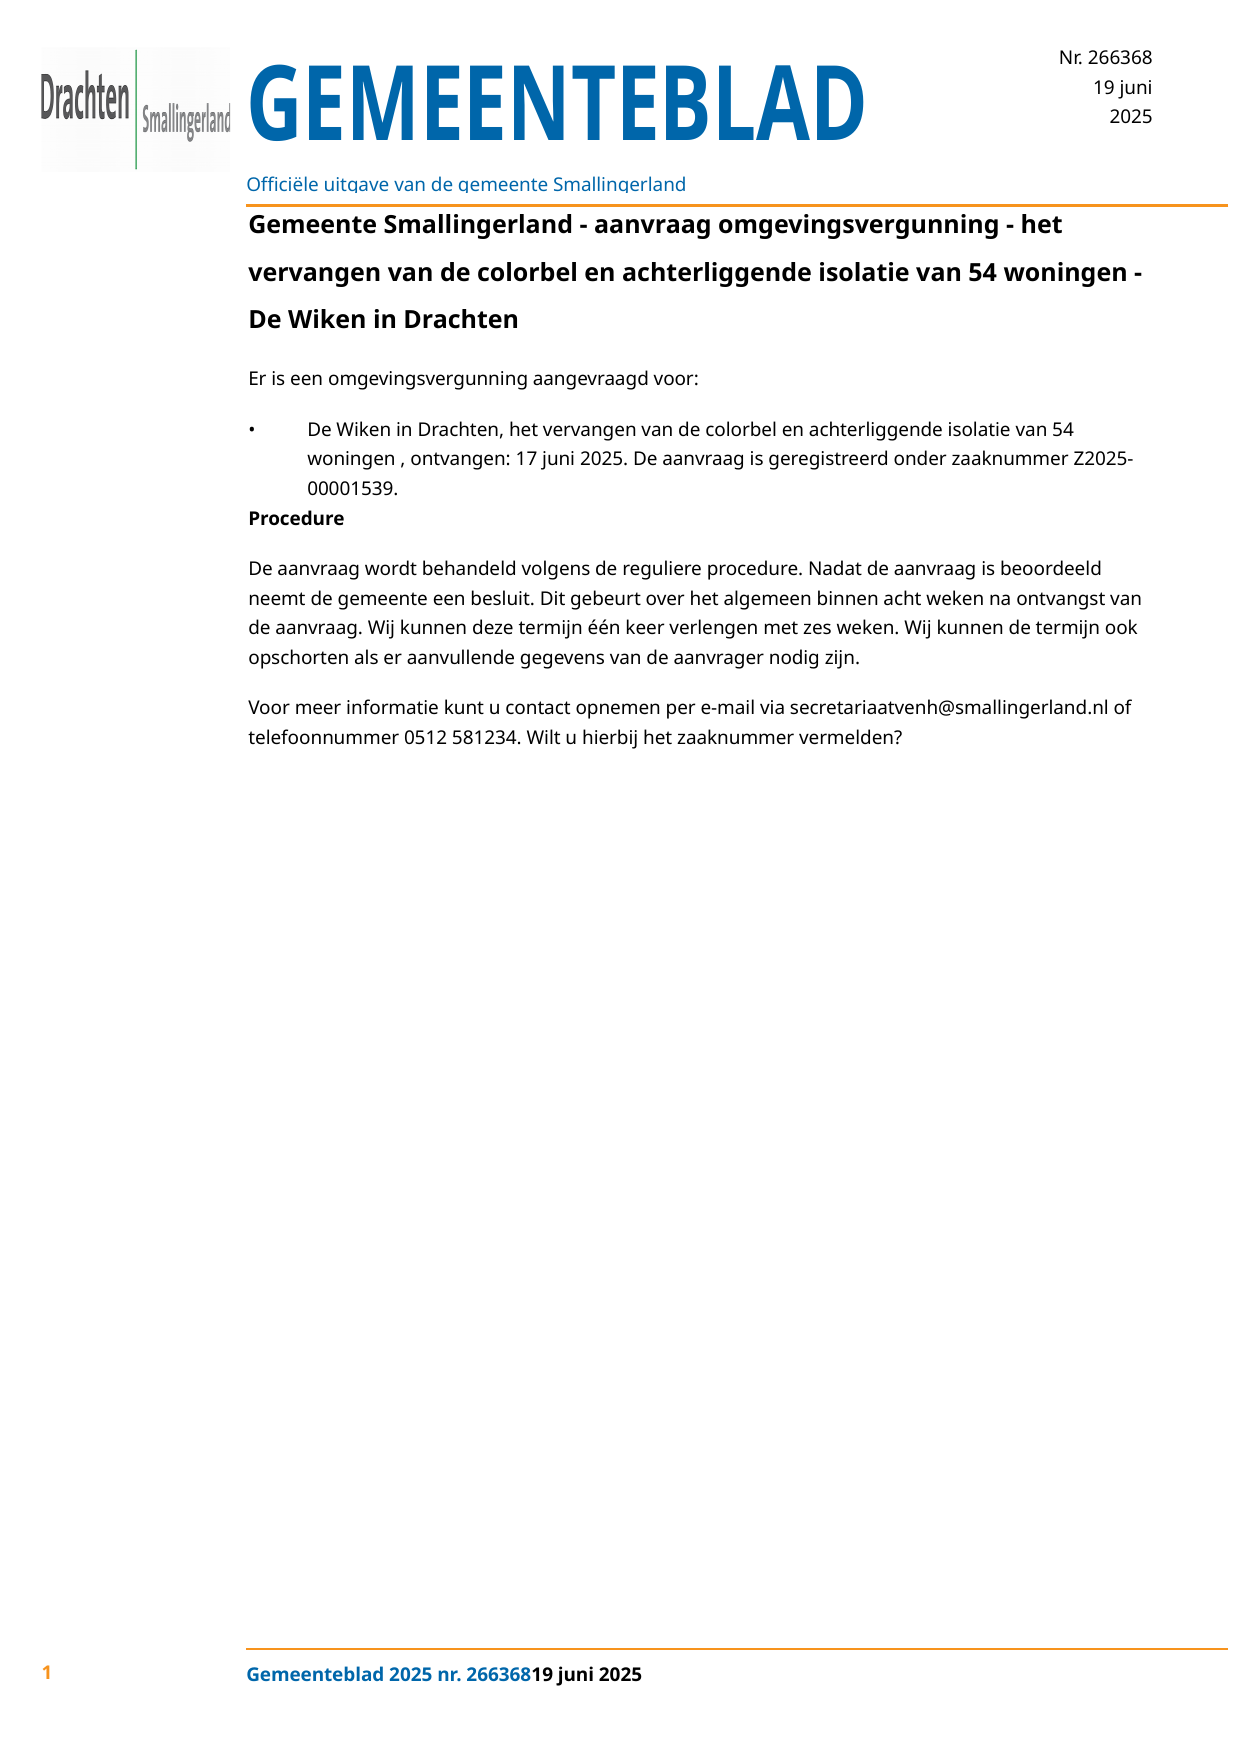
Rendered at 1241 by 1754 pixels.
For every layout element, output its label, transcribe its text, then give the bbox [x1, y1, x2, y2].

picture [41, 47, 231, 172]
text Gemeente Smallingerland - aanvraag omgevingsvergunning - het vervangen van de colorbel en achterliggende isolatie van 54 woningen - De Wiken in Drachten [248, 207, 1152, 336]
text Procedure [248, 505, 1152, 530]
text Er is een omgevingsvergunning aangevraagd voor: [248, 366, 1152, 391]
list De Wiken in Drachten, het vervangen van de colorbel en achterliggende isolatie van 54 woningen , ontvangen: 17 juni 2025. De aanvraag is geregistreerd onder zaaknummer Z2025-00001539. [248, 416, 1152, 501]
text Voor meer informatie kunt u contact opnemen per e-mail via secretariaatvenh@smallingerland.nl of telefoonnummer 0512 581234. Wilt u hierbij het zaaknummer vermelden? [248, 694, 1152, 749]
text De aanvraag wordt behandeld volgens de reguliere procedure. Nadat de aanvraag is beoordeeld neemt de gemeente een besluit. Dit gebeurt over het algemeen binnen acht weken na ontvangst van de aanvraag. Wij kunnen deze termijn één keer verlengen met zes weken. Wij kunnen de termijn ook opschorten als er aanvullende gegevens van de aanvrager nodig zijn. [248, 555, 1152, 669]
